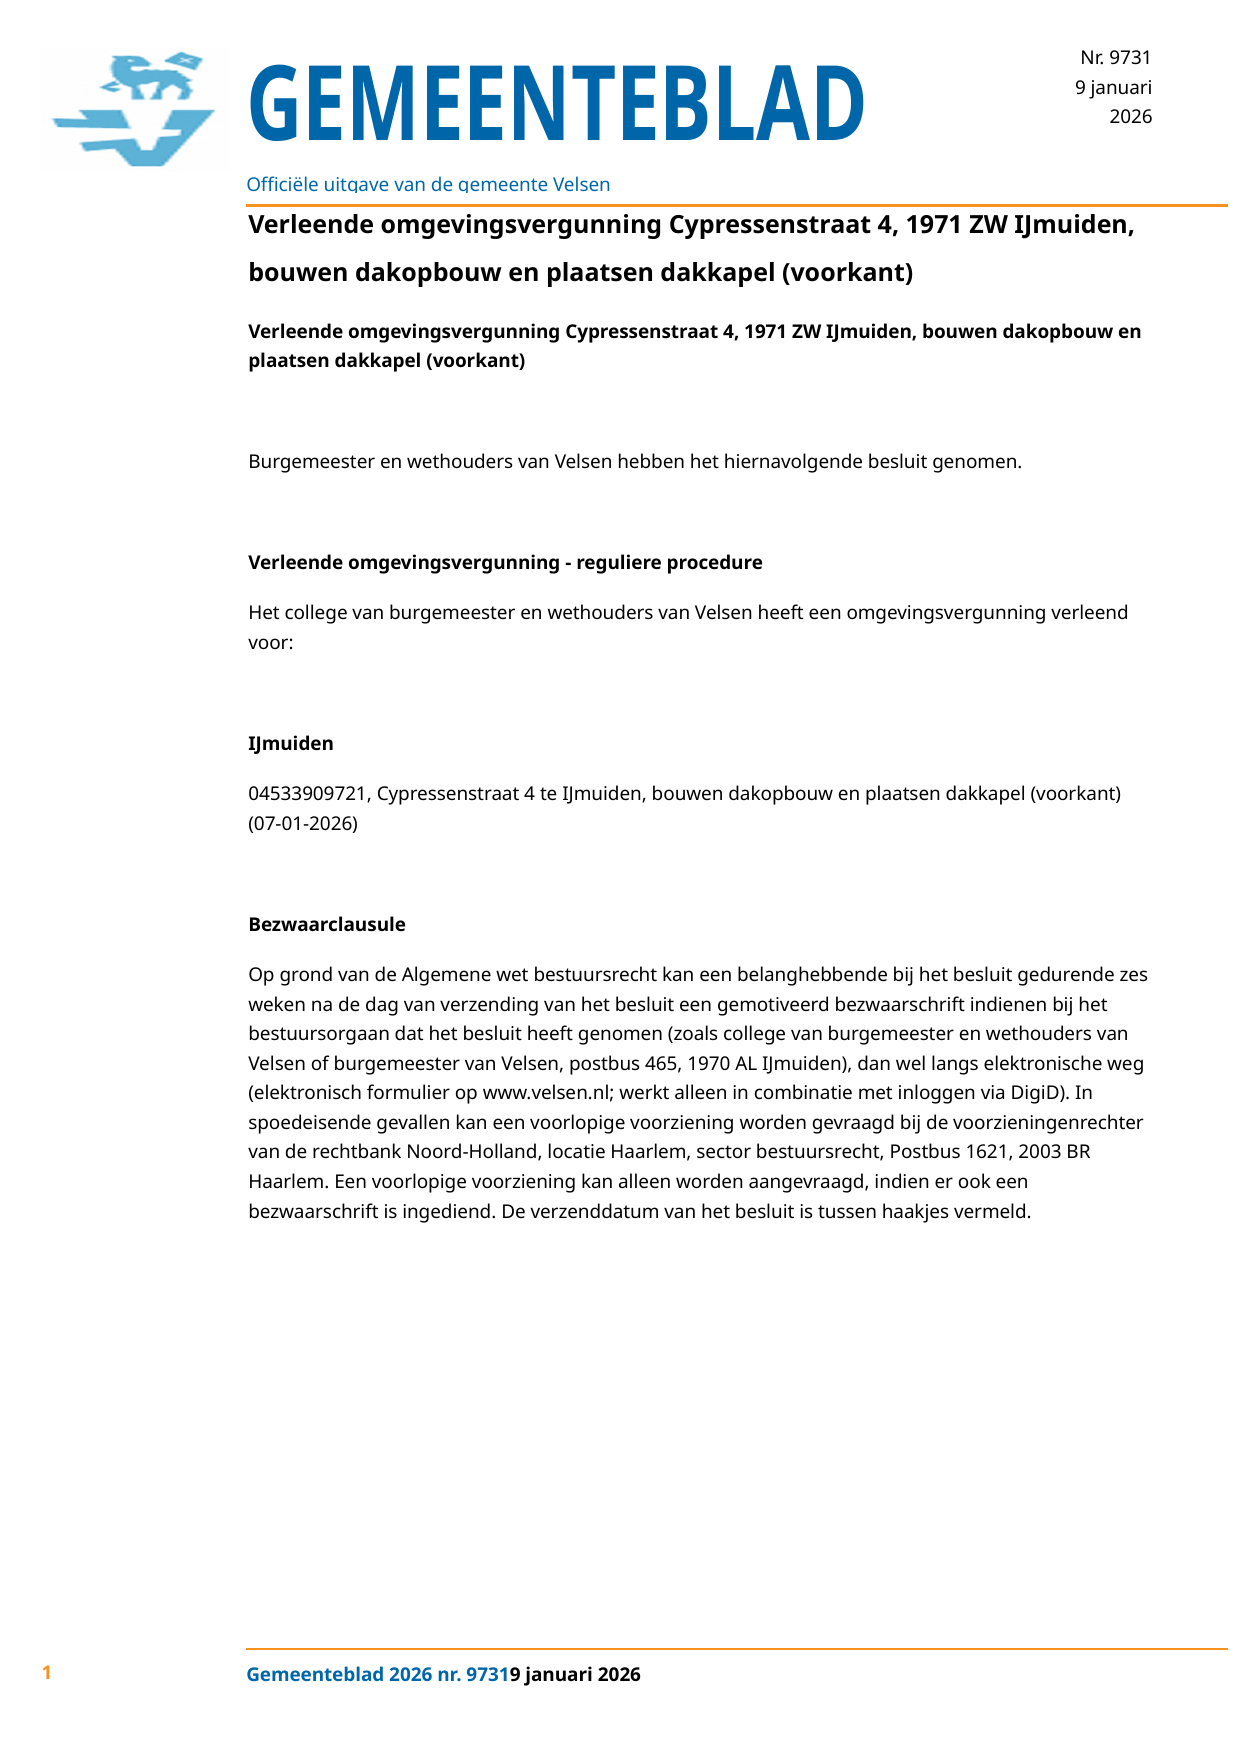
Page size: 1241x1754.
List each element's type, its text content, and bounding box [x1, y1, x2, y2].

text Bezwaarclausule [248, 911, 1152, 937]
text IJmuiden [248, 730, 1152, 756]
text Verleende omgevingsvergunning Cypressenstraat 4, 1971 ZW IJmuiden, bouwen dakopbouw en plaatsen dakkapel (voorkant) [248, 207, 1152, 288]
text Het college van burgemeester en wethouders van Velsen heeft een omgevingsvergunning verleend voor: [248, 599, 1152, 655]
text Op grond van de Algemene wet bestuursrecht kan een belanghebbende bij het besluit gedurende zes weken na de dag van verzending van het besluit een gemotiveerd bezwaarschrift indienen bij het bestuursorgaan dat het besluit heeft genomen (zoals college van burgemeester en wethouders van Velsen of burgemeester van Velsen, postbus 465, 1970 AL IJmuiden), dan wel langs elektronische weg (elektronisch formulier op www.velsen.nl; werkt alleen in combinatie met inloggen via DigiD). In spoedeisende gevallen kan een voorlopige voorziening worden gevraagd bij de voorzieningenrechter van de rechtbank Noord-Holland, locatie Haarlem, sector bestuursrecht, Postbus 1621, 2003 BR Haarlem. Een voorlopige voorziening kan alleen worden aangevraagd, indien er ook een bezwaarschrift is ingediend. De verzenddatum van het besluit is tussen haakjes vermeld. [248, 961, 1152, 1224]
picture [41, 47, 231, 172]
text Verleende omgevingsvergunning - reguliere procedure [248, 549, 1152, 575]
text Verleende omgevingsvergunning Cypressenstraat 4, 1971 ZW IJmuiden, bouwen dakopbouw en plaatsen dakkapel (voorkant) [248, 318, 1152, 373]
text Burgemeester en wethouders van Velsen hebben het hiernavolgende besluit genomen. [248, 448, 1152, 474]
text 04533909721, Cypressenstraat 4 te IJmuiden, bouwen dakopbouw en plaatsen dakkapel (voorkant) (07-01-2026) [248, 780, 1152, 836]
